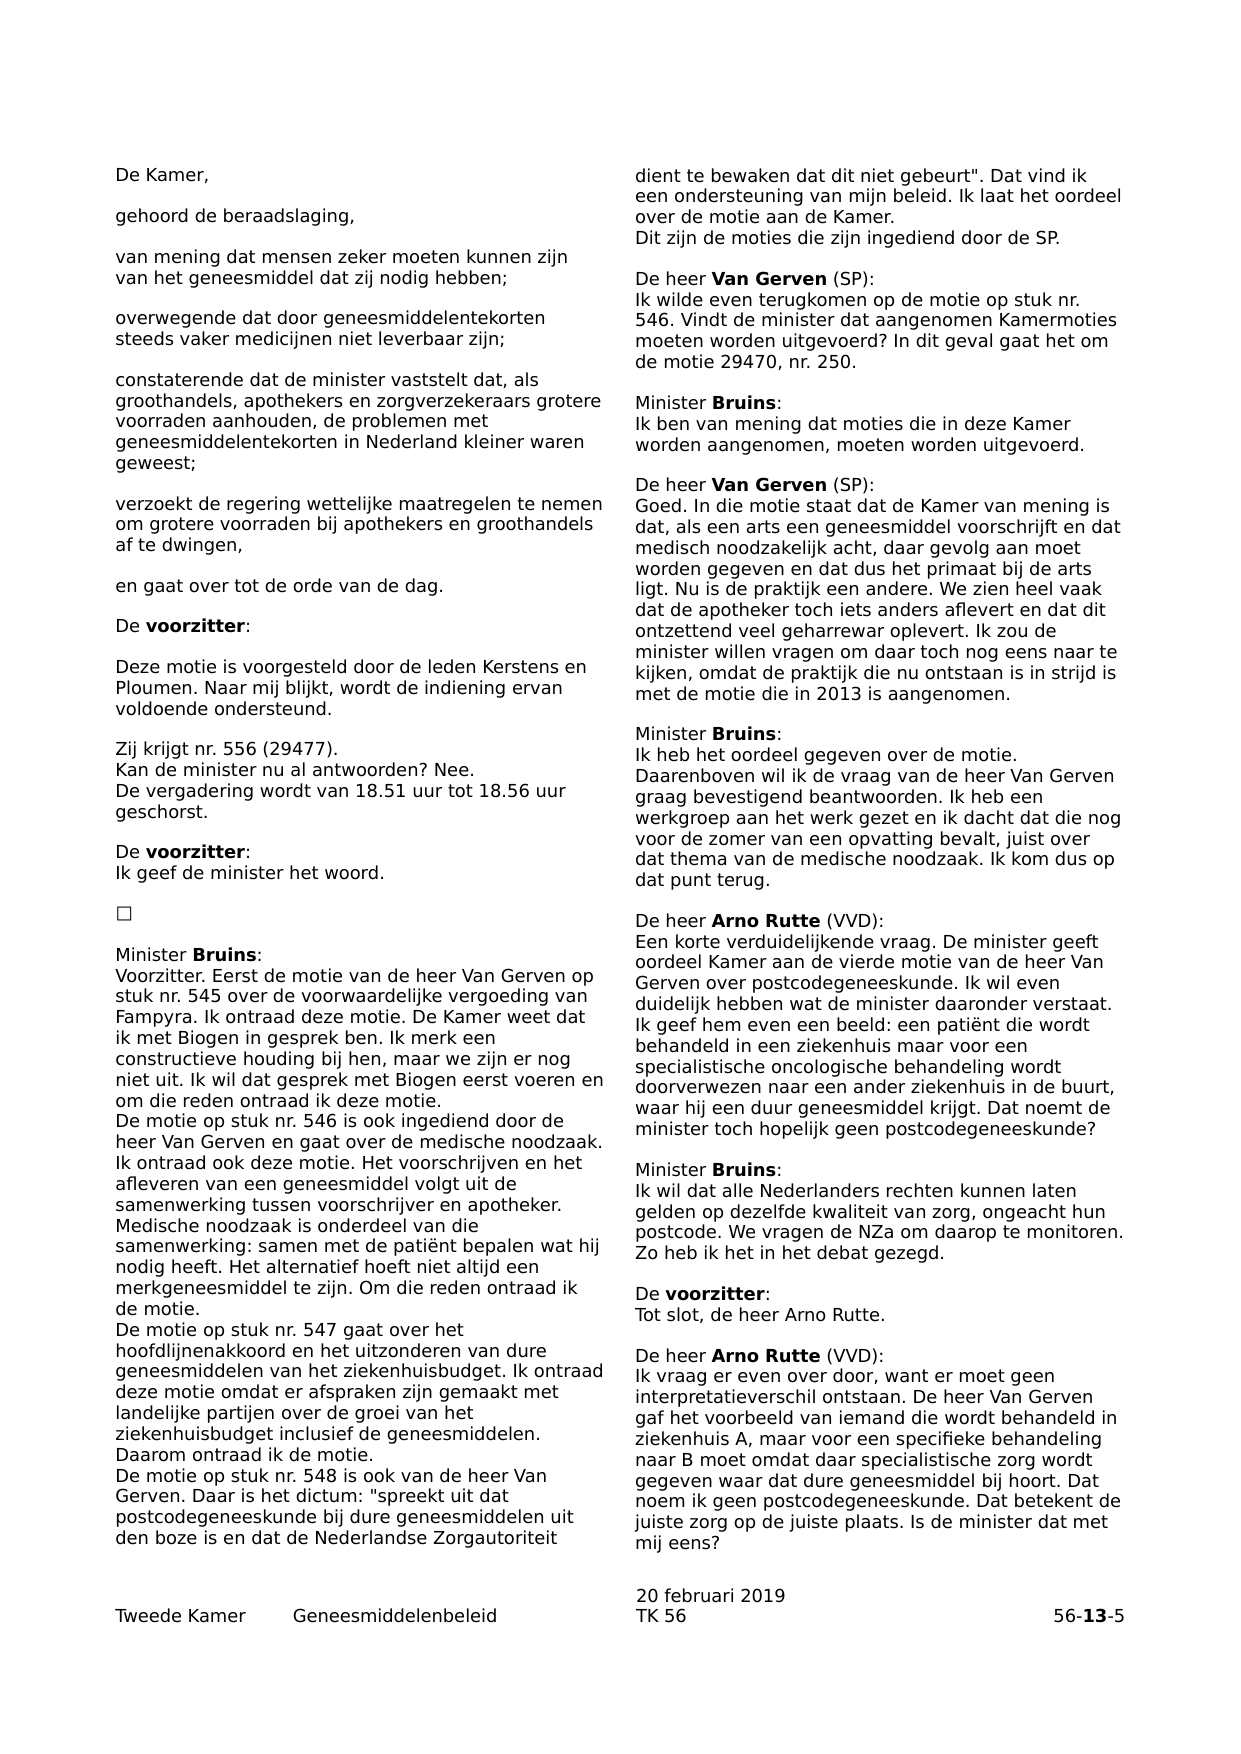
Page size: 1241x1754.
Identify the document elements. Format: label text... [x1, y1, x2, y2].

text Kan de minister nu al antwoorden? Nee. [115, 760, 605, 781]
text De heer Arno Rutte (VVD): [635, 911, 1125, 931]
text De motie op stuk nr. 547 gaat over het hoofdlijnenakkoord en het uitzonderen van dure geneesmiddelen van het ziekenhuisbudget. Ik ontraad deze motie omdat er afspraken zijn gemaakt met landelijke partijen over de groei van het ziekenhuisbudget inclusief de geneesmiddelen. Daarom ontraad ik de motie. [115, 1319, 605, 1465]
text Zij krijgt nr. 556 (29477). [115, 739, 605, 760]
text De motie op stuk nr. 548 is ook van de heer Van Gerven. Daar is het dictum: "spreekt uit dat postcodegeneeskunde bij dure geneesmiddelen uit den boze is en dat de Nederlandse Zorgautoriteit [115, 1465, 605, 1549]
text Ik heb het oordeel gegeven over de motie. Daarenboven wil ik de vraag van de heer Van Gerven graag bevestigend beantwoorden. Ik heb een werkgroep aan het werk gezet en ik dacht dat die nog voor de zomer van een opvatting bevalt, juist over dat thema van de medische noodzaak. Ik kom dus op dat punt terug. [635, 745, 1125, 891]
text De motie op stuk nr. 546 is ook ingediend door de heer Van Gerven en gaat over de medische noodzaak. Ik ontraad ook deze motie. Het voorschrijven en het afleveren van een geneesmiddel volgt uit de samenwerking tussen voorschrijver en apotheker. Medische noodzaak is onderdeel van die samenwerking: samen met de patiënt bepalen wat hij nodig heeft. Het alternatief hoeft niet altijd een merkgeneesmiddel te zijn. Om die reden ontraad ik de motie. [115, 1111, 605, 1319]
text De heer Arno Rutte (VVD): [635, 1345, 1125, 1366]
text Ik geef de minister het woord. [115, 863, 605, 884]
text constaterende dat de minister vaststelt dat, als groothandels, apothekers en zorgverzekeraars grotere voorraden aanhouden, de problemen met geneesmiddelentekorten in Nederland kleiner waren geweest; [115, 370, 605, 473]
text en gaat over tot de orde van de dag. [115, 576, 605, 596]
text Een korte verduidelijkende vraag. De minister geeft oordeel Kamer aan de vierde motie van de heer Van Gerven over postcodegeneeskunde. Ik wil even duidelijk hebben wat de minister daaronder verstaat. Ik geef hem even een beeld: een patiënt die wordt behandeld in een ziekenhuis maar voor een specialistische oncologische behandeling wordt doorverwezen naar een ander ziekenhuis in de buurt, waar hij een duur geneesmiddel krijgt. Dat noemt de minister toch hopelijk geen postcodegeneeskunde? [635, 931, 1125, 1140]
text Minister Bruins: [635, 724, 1125, 745]
text De heer Van Gerven (SP): [635, 269, 1125, 289]
text Voorzitter. Eerst de motie van de heer Van Gerven op stuk nr. 545 over de voorwaardelijke vergoeding van Fampyra. Ik ontraad deze motie. De Kamer weet dat ik met Biogen in gesprek ben. Ik merk een constructieve houding bij hen, maar we zijn er nog niet uit. Ik wil dat gesprek met Biogen eerst voeren en om die reden ontraad ik deze motie. [115, 965, 605, 1111]
text overwegende dat door geneesmiddelentekorten steeds vaker medicijnen niet leverbaar zijn; [115, 308, 605, 350]
text gehoord de beraadslaging, [115, 206, 605, 227]
text De vergadering wordt van 18.51 uur tot 18.56 uur geschorst. [115, 781, 605, 822]
text Dit zijn de moties die zijn ingediend door de SP. [635, 228, 1125, 249]
text ⬜ [115, 904, 605, 925]
text Ik wilde even terugkomen op de motie op stuk nr. 546. Vindt de minister dat aangenomen Kamermoties moeten worden uitgevoerd? In dit geval gaat het om de motie 29470, nr. 250. [635, 289, 1125, 373]
text Deze motie is voorgesteld door de leden Kerstens en Ploumen. Naar mij blijkt, wordt de indiening ervan voldoende ondersteund. [115, 657, 605, 719]
text Ik vraag er even over door, want er moet geen interpretatieverschil ontstaan. De heer Van Gerven gaf het voorbeeld van iemand die wordt behandeld in ziekenhuis A, maar voor een specifieke behandeling naar B moet omdat daar specialistische zorg wordt gegeven waar dat dure geneesmiddel bij hoort. Dat noem ik geen postcodegeneeskunde. Dat betekent de juiste zorg op de juiste plaats. Is de minister dat met mij eens? [635, 1366, 1125, 1554]
text De heer Van Gerven (SP): [635, 475, 1125, 496]
text De voorzitter: [635, 1284, 1125, 1304]
text dient te bewaken dat dit niet gebeurt". Dat vind ik een ondersteuning van mijn beleid. Ik laat het oordeel over de motie aan de Kamer. [635, 165, 1125, 228]
text van mening dat mensen zeker moeten kunnen zijn van het geneesmiddel dat zij nodig hebben; [115, 247, 605, 288]
text De voorzitter: [115, 842, 605, 863]
text Minister Bruins: [635, 393, 1125, 413]
text De Kamer, [115, 165, 605, 186]
text Minister Bruins: [115, 945, 605, 965]
text Minister Bruins: [635, 1160, 1125, 1181]
text Ik wil dat alle Nederlanders rechten kunnen laten gelden op dezelfde kwaliteit van zorg, ongeacht hun postcode. We vragen de NZa om daarop te monitoren. Zo heb ik het in het debat gezegd. [635, 1181, 1125, 1264]
text Ik ben van mening dat moties die in deze Kamer worden aangenomen, moeten worden uitgevoerd. [635, 413, 1125, 455]
text Goed. In die motie staat dat de Kamer van mening is dat, als een arts een geneesmiddel voorschrijft en dat medisch noodzakelijk acht, daar gevolg aan moet worden gegeven en dat dus het primaat bij de arts ligt. Nu is de praktijk een andere. We zien heel vaak dat de apotheker toch iets anders aflevert en dat dit ontzettend veel geharrewar oplevert. Ik zou de minister willen vragen om daar toch nog eens naar te kijken, omdat de praktijk die nu ontstaan is in strijd is met de motie die in 2013 is aangenomen. [635, 496, 1125, 704]
text Tot slot, de heer Arno Rutte. [635, 1304, 1125, 1325]
text verzoekt de regering wettelijke maatregelen te nemen om grotere voorraden bij apothekers en groothandels af te dwingen, [115, 493, 605, 556]
text De voorzitter: [115, 616, 605, 637]
